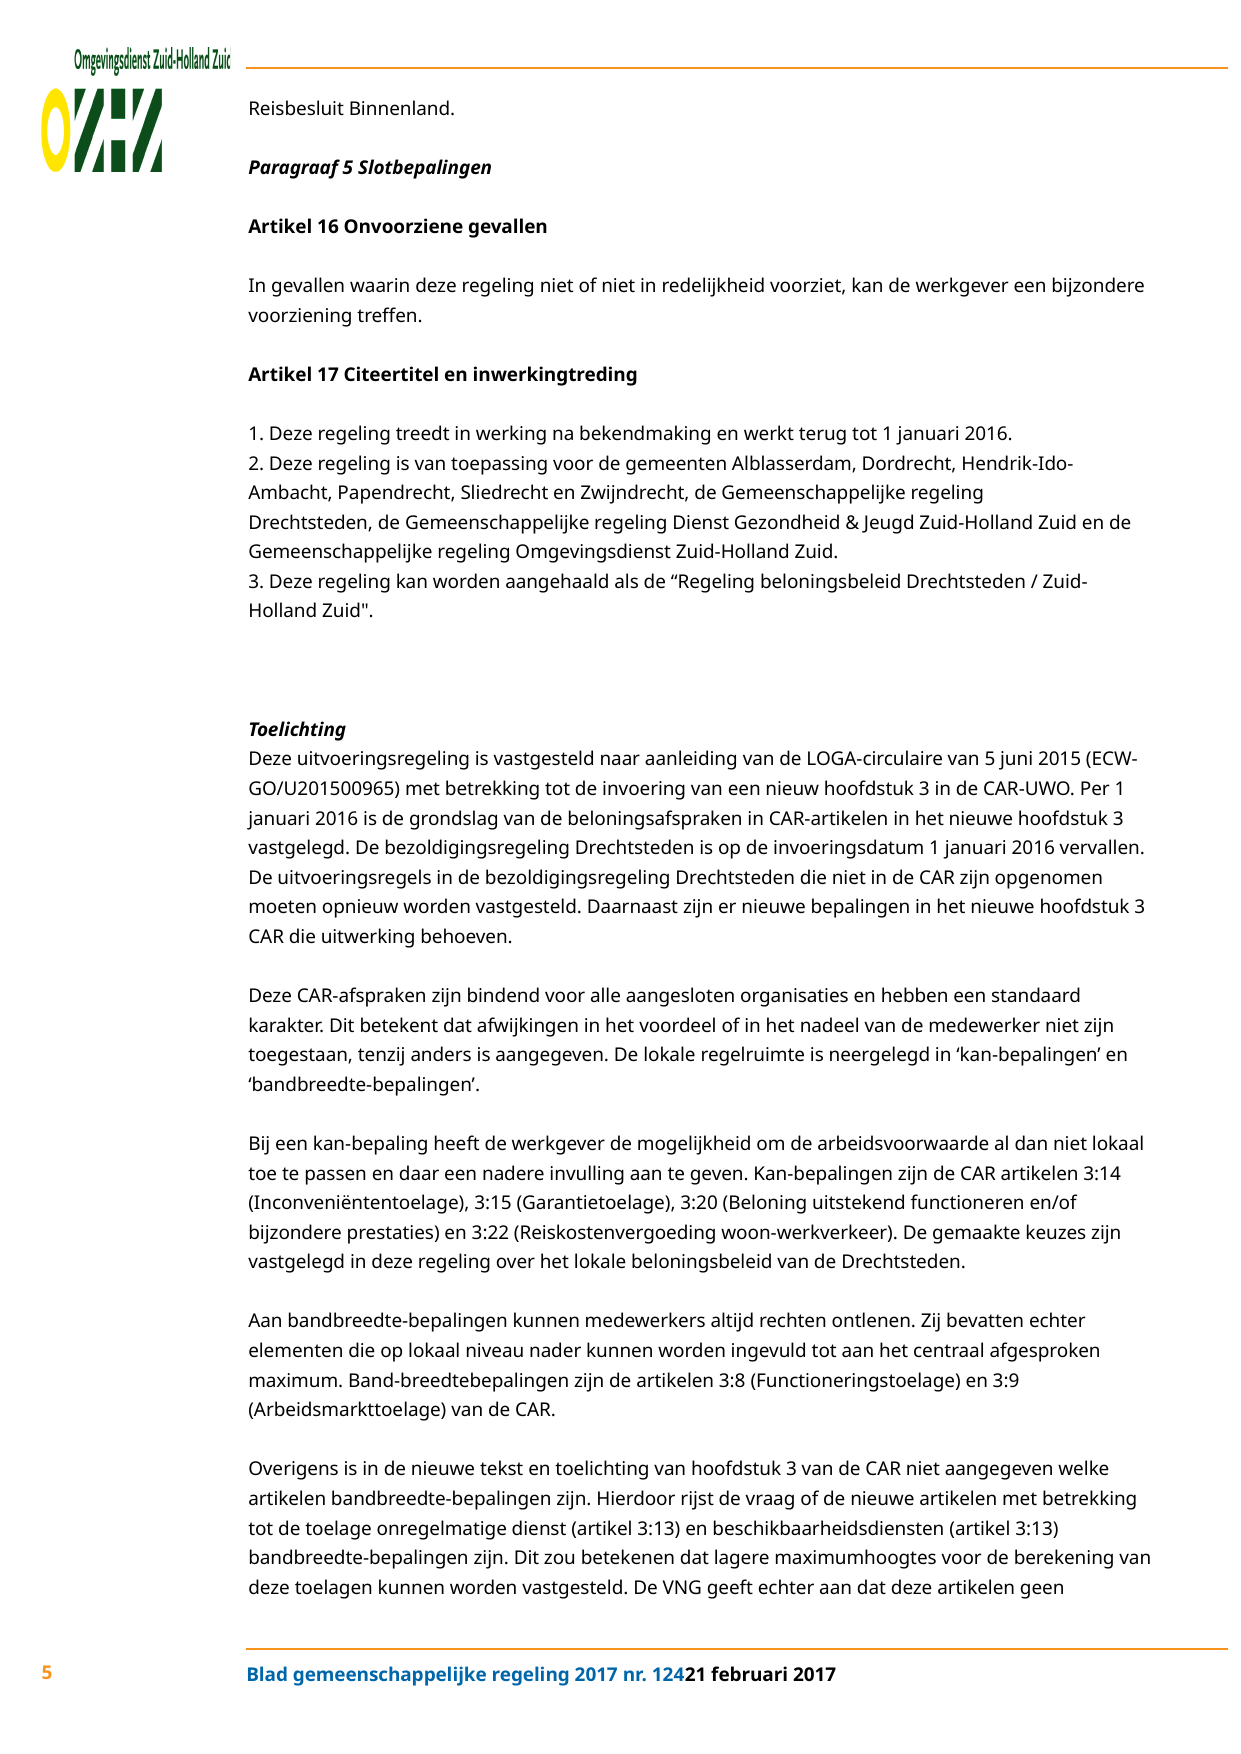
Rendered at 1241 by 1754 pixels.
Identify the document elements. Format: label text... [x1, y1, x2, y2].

text Reisbesluit Binnenland. [248, 95, 1152, 121]
text 1. Deze regeling treedt in werking na bekendmaking en werkt terug tot 1 januari 2016. [248, 420, 1152, 446]
text Toelichting [248, 716, 1152, 742]
text Bij een kan-bepaling heeft de werkgever de mogelijkheid om de arbeidsvoorwaarde al dan niet lokaal toe te passen en daar een nadere invulling aan te geven. Kan-bepalingen zijn de CAR artikelen 3:14 (Inconveniëntentoelage), 3:15 (Garantietoelage), 3:20 (Beloning uitstekend functioneren en/of bijzondere prestaties) en 3:22 (Reiskostenvergoeding woon-werkverkeer). De gemaakte keuzes zijn vastgelegd in deze regeling over het lokale beloningsbeleid van de Drechtsteden. [248, 1130, 1152, 1274]
text 3. Deze regeling kan worden aangehaald als de “Regeling beloningsbeleid Drechtsteden / Zuid-Holland Zuid". [248, 568, 1152, 623]
text Deze CAR-afspraken zijn bindend voor alle aangesloten organisaties en hebben een standaard karakter. Dit betekent dat afwijkingen in het voordeel of in het nadeel van de medewerker niet zijn toegestaan, tenzij anders is aangegeven. De lokale regelruimte is neergelegd in ‘kan-bepalingen’ en ‘bandbreedte-bepalingen’. [248, 982, 1152, 1097]
text Overigens is in de nieuwe tekst en toelichting van hoofdstuk 3 van de CAR niet aangegeven welke artikelen bandbreedte-bepalingen zijn. Hierdoor rijst de vraag of de nieuwe artikelen met betrekking tot de toelage onregelmatige dienst (artikel 3:13) en beschikbaarheidsdiensten (artikel 3:13) bandbreedte-bepalingen zijn. Dit zou betekenen dat lagere maximumhoogtes voor de berekening van deze toelagen kunnen worden vastgesteld. De VNG geeft echter aan dat deze artikelen geen [248, 1456, 1152, 1600]
picture [41, 47, 231, 172]
text Deze uitvoeringsregeling is vastgesteld naar aanleiding van de LOGA-circulaire van 5 juni 2015 (ECW-GO/U201500965) met betrekking tot de invoering van een nieuw hoofdstuk 3 in de CAR-UWO. Per 1 januari 2016 is de grondslag van de beloningsafspraken in CAR-artikelen in het nieuwe hoofdstuk 3 vastgelegd. De bezoldigingsregeling Drechtsteden is op de invoeringsdatum 1 januari 2016 vervallen. De uitvoeringsregels in de bezoldigingsregeling Drechtsteden die niet in de CAR zijn opgenomen moeten opnieuw worden vastgesteld. Daarnaast zijn er nieuwe bepalingen in het nieuwe hoofdstuk 3 CAR die uitwerking behoeven. [248, 746, 1152, 949]
text Artikel 16 Onvoorziene gevallen [248, 213, 1152, 239]
text In gevallen waarin deze regeling niet of niet in redelijkheid voorziet, kan de werkgever een bijzondere voorziening treffen. [248, 272, 1152, 328]
text Aan bandbreedte-bepalingen kunnen medewerkers altijd rechten ontlenen. Zij bevatten echter elementen die op lokaal niveau nader kunnen worden ingevuld tot aan het centraal afgesproken maximum. Band-breedtebepalingen zijn de artikelen 3:8 (Functioneringstoelage) en 3:9 (Arbeidsmarkttoelage) van de CAR. [248, 1308, 1152, 1422]
text Paragraaf 5 Slotbepalingen [248, 154, 1152, 180]
text 2. Deze regeling is van toepassing voor de gemeenten Alblasserdam, Dordrecht, Hendrik-Ido-Ambacht, Papendrecht, Sliedrecht en Zwijndrecht, de Gemeenschappelijke regeling Drechtsteden, de Gemeenschappelijke regeling Dienst Gezondheid & Jeugd Zuid-Holland Zuid en de Gemeenschappelijke regeling Omgevingsdienst Zuid-Holland Zuid. [248, 450, 1152, 564]
text Artikel 17 Citeertitel en inwerkingtreding [248, 361, 1152, 387]
